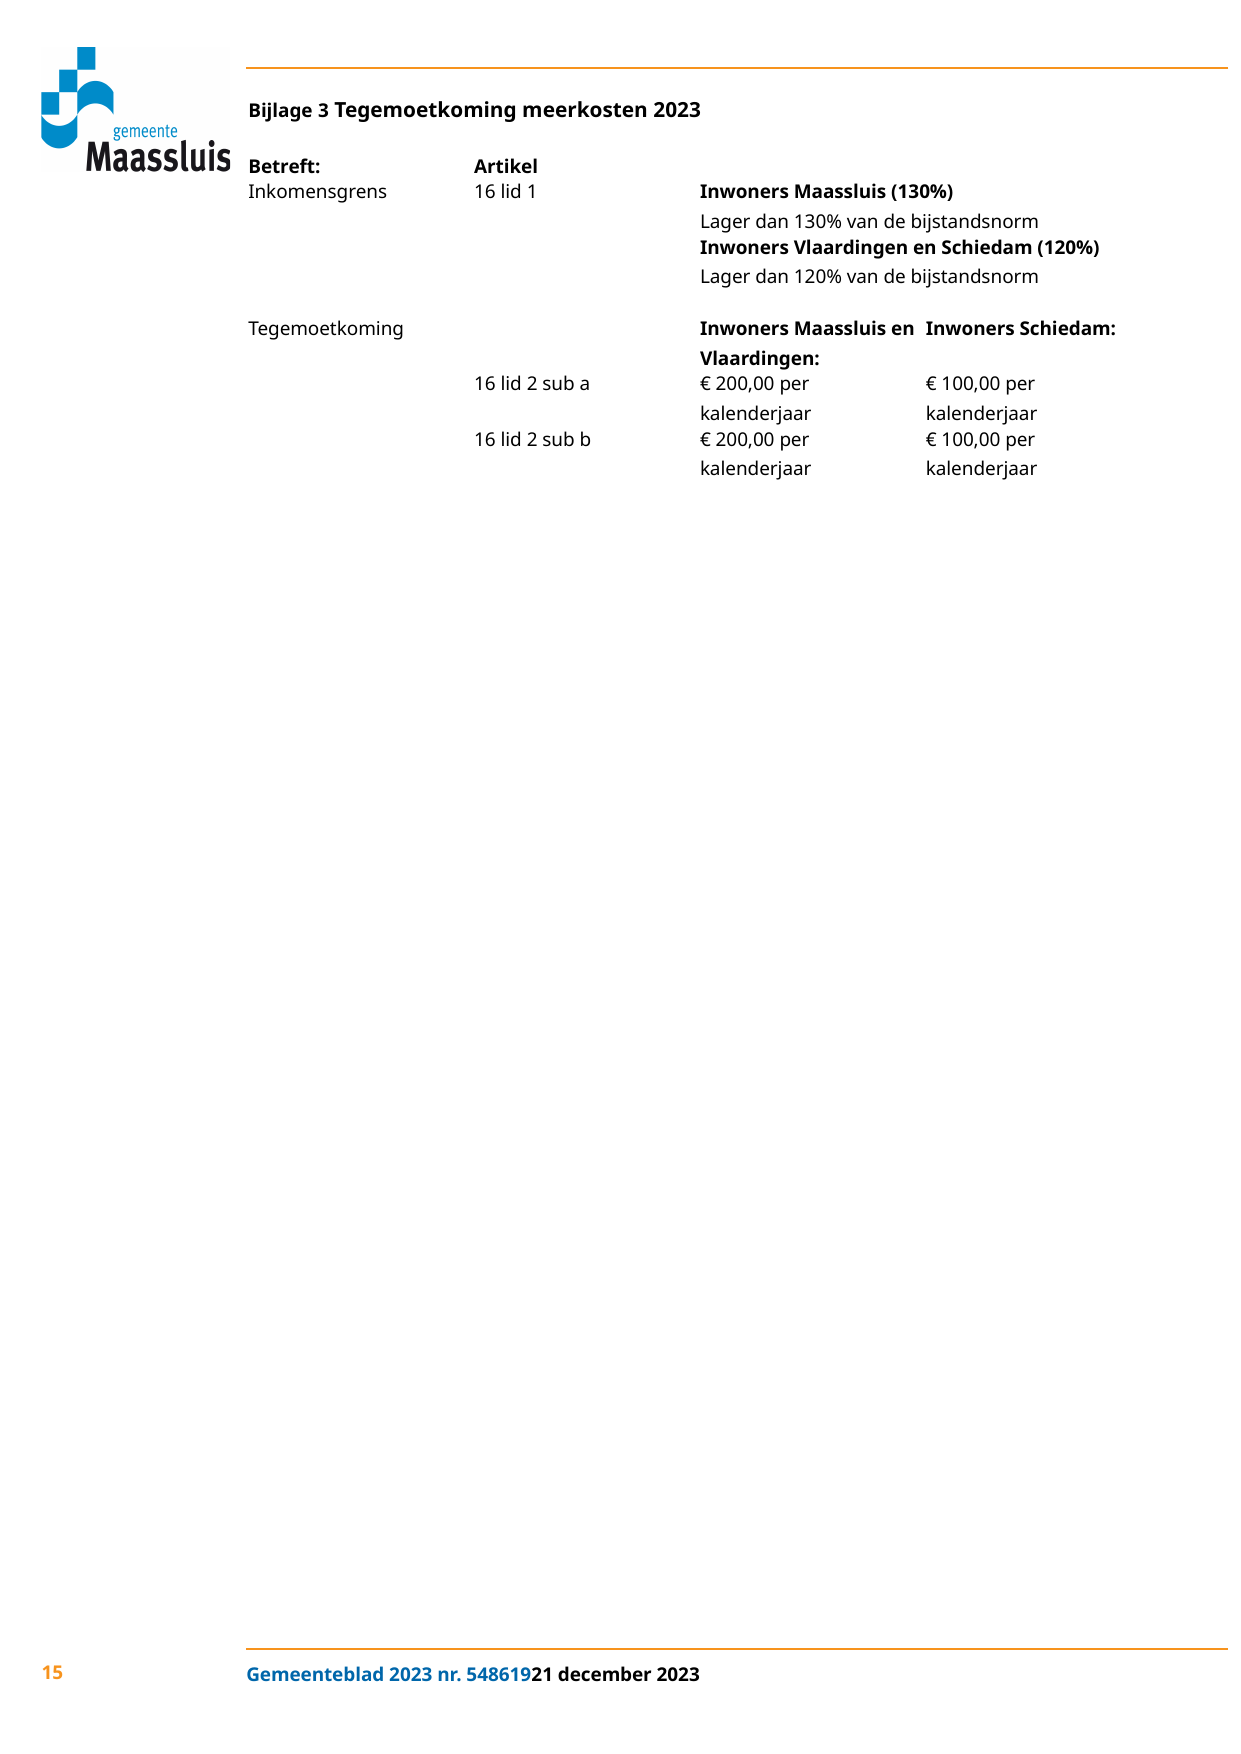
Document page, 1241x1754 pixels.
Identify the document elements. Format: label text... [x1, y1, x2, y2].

table_cell Inwoners Schiedam: [926, 315, 1152, 370]
table_header [700, 153, 1152, 179]
picture [41, 47, 77, 92]
table_header Artikel [474, 153, 700, 179]
table_cell [474, 315, 700, 370]
table_cell Inwoners Maassluis (130%) Lager dan 130% van de bijstandsnorm [700, 179, 1152, 234]
table_cell € 100,00 per kalenderjaar [926, 426, 1152, 481]
table_cell [700, 289, 1152, 315]
table_cell Tegemoetkoming [248, 315, 474, 481]
text Bijlage 3 Tegemoetkoming meerkosten 2023 [248, 95, 1152, 123]
table_cell 16 lid 2 sub b [474, 426, 700, 481]
table_cell € 200,00 per kalenderjaar [700, 426, 926, 481]
table_cell € 100,00 per kalenderjaar [926, 370, 1152, 426]
table_cell Inkomensgrens [248, 179, 474, 315]
table_cell Inwoners Maassluis en Vlaardingen: [700, 315, 926, 370]
table_cell € 200,00 per kalenderjaar [700, 370, 926, 426]
table_cell 16 lid 1 [474, 179, 700, 315]
table_cell Inwoners Vlaardingen en Schiedam (120%) Lager dan 120% van de bijstandsnorm [700, 234, 1152, 289]
table_cell 16 lid 2 sub a [474, 370, 700, 426]
picture [41, 47, 231, 172]
table_header Betreft: [248, 153, 474, 179]
